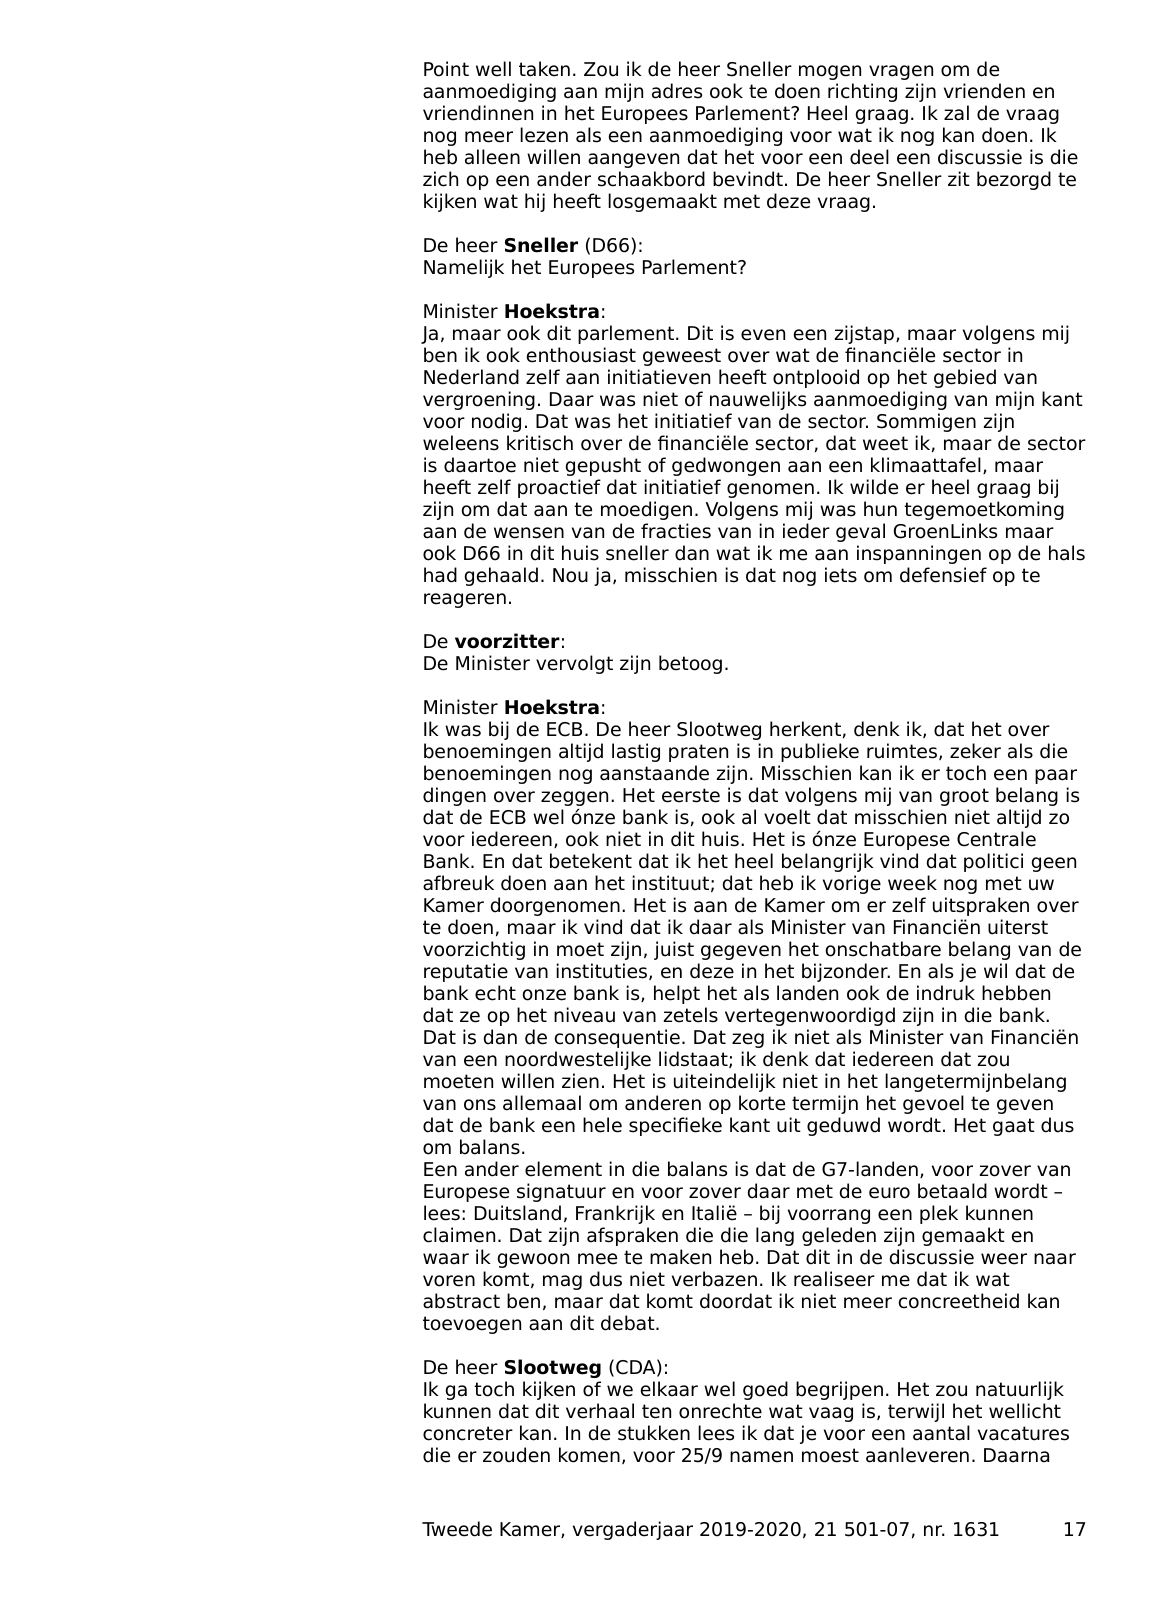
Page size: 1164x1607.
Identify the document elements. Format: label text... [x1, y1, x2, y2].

text De Minister vervolgt zijn betoog. [422, 653, 1087, 675]
text Ik was bij de ECB. De heer Slootweg herkent, denk ik, dat het over benoemingen altijd lastig praten is in publieke ruimtes, zeker als die benoemingen nog aanstaande zijn. Misschien kan ik er toch een paar dingen over zeggen. Het eerste is dat volgens mij van groot belang is dat de ECB wel ónze bank is, ook al voelt dat misschien niet altijd zo voor iedereen, ook niet in dit huis. Het is ónze Europese Centrale Bank. En dat betekent dat ik het heel belangrijk vind dat politici geen afbreuk doen aan het instituut; dat heb ik vorige week nog met uw Kamer doorgenomen. Het is aan de Kamer om er zelf uitspraken over te doen, maar ik vind dat ik daar als Minister van Financiën uiterst voorzichtig in moet zijn, juist gegeven het onschatbare belang van de reputatie van instituties, en deze in het bijzonder. En als je wil dat de bank echt onze bank is, helpt het als landen ook de indruk hebben dat ze op het niveau van zetels vertegenwoordigd zijn in die bank. Dat is dan de consequentie. Dat zeg ik niet als Minister van Financiën van een noordwestelijke lidstaat; ik denk dat iedereen dat zou moeten willen zien. Het is uiteindelijk niet in het langetermijnbelang van ons allemaal om anderen op korte termijn het gevoel te geven dat de bank een hele specifieke kant uit geduwd wordt. Het gaat dus om balans. [422, 719, 1087, 1159]
text De heer Sneller (D66): [422, 235, 1087, 257]
text Namelijk het Europees Parlement? [422, 257, 1087, 279]
text Ja, maar ook dit parlement. Dit is even een zijstap, maar volgens mij ben ik ook enthousiast geweest over wat de financiële sector in Nederland zelf aan initiatieven heeft ontplooid op het gebied van vergroening. Daar was niet of nauwelijks aanmoediging van mijn kant voor nodig. Dat was het initiatief van de sector. Sommigen zijn weleens kritisch over de financiële sector, dat weet ik, maar de sector is daartoe niet gepusht of gedwongen aan een klimaattafel, maar heeft zelf proactief dat initiatief genomen. Ik wilde er heel graag bij zijn om dat aan te moedigen. Volgens mij was hun tegemoetkoming aan de wensen van de fracties van in ieder geval GroenLinks maar ook D66 in dit huis sneller dan wat ik me aan inspanningen op de hals had gehaald. Nou ja, misschien is dat nog iets om defensief op te reageren. [422, 323, 1087, 609]
text Point well taken. Zou ik de heer Sneller mogen vragen om de aanmoediging aan mijn adres ook te doen richting zijn vrienden en vriendinnen in het Europees Parlement? Heel graag. Ik zal de vraag nog meer lezen als een aanmoediging voor wat ik nog kan doen. Ik heb alleen willen aangeven dat het voor een deel een discussie is die zich op een ander schaakbord bevindt. De heer Sneller zit bezorgd te kijken wat hij heeft losgemaakt met deze vraag. [422, 59, 1087, 213]
text Een ander element in die balans is dat de G7-landen, voor zover van Europese signatuur en voor zover daar met de euro betaald wordt – lees: Duitsland, Frankrijk en Italië – bij voorrang een plek kunnen claimen. Dat zijn afspraken die die lang geleden zijn gemaakt en waar ik gewoon mee te maken heb. Dat dit in de discussie weer naar voren komt, mag dus niet verbazen. Ik realiseer me dat ik wat abstract ben, maar dat komt doordat ik niet meer concreetheid kan toevoegen aan dit debat. [422, 1159, 1087, 1335]
text Ik ga toch kijken of we elkaar wel goed begrijpen. Het zou natuurlijk kunnen dat dit verhaal ten onrechte wat vaag is, terwijl het wellicht concreter kan. In de stukken lees ik dat je voor een aantal vacatures die er zouden komen, voor 25/9 namen moest aanleveren. Daarna [422, 1379, 1087, 1467]
text De heer Slootweg (CDA): [422, 1357, 1087, 1379]
text Minister Hoekstra: [422, 301, 1087, 323]
text De voorzitter: [422, 631, 1087, 653]
text Minister Hoekstra: [422, 697, 1087, 719]
